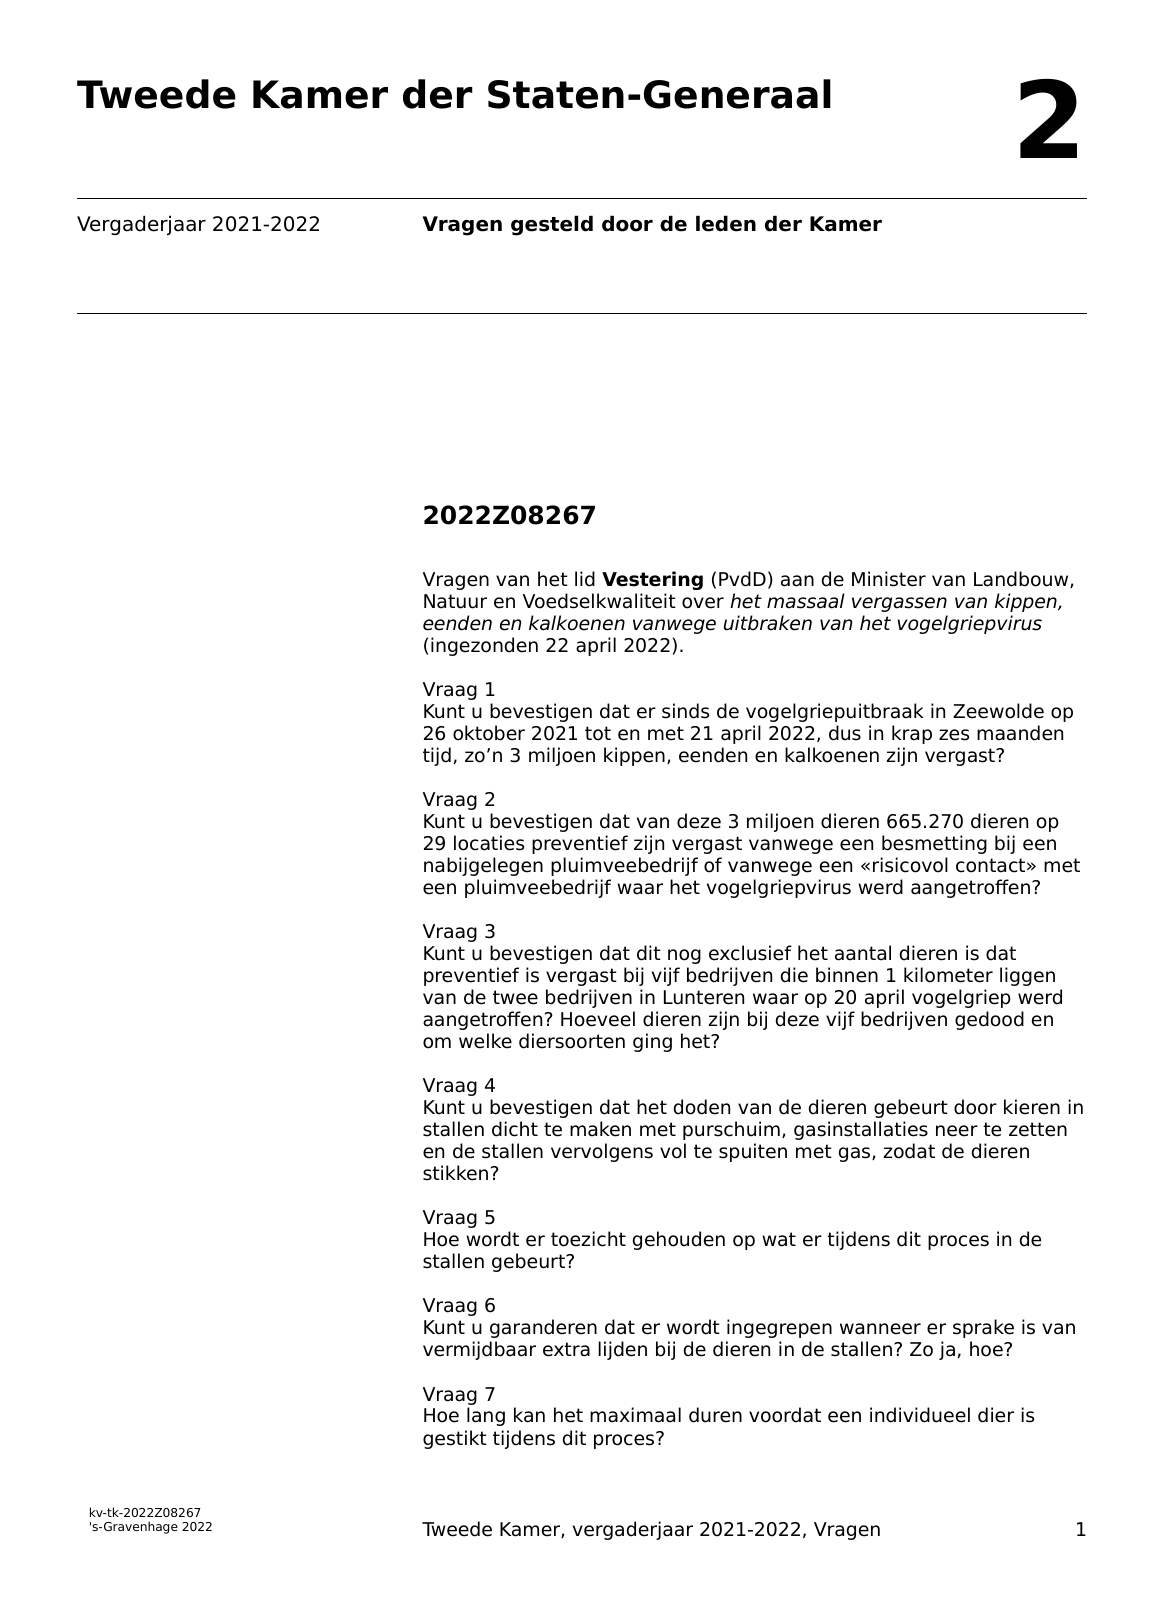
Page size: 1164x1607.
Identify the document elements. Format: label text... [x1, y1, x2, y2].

table_cell Vragen gesteld door de leden der Kamer [422, 199, 1087, 313]
table_cell Vergaderjaar 2021-2022 [77, 199, 422, 313]
text Kunt u bevestigen dat het doden van de dieren gebeurt door kieren in stallen dicht te maken met purschuim, gasinstallaties neer te zetten en de stallen vervolgens vol te spuiten met gas, zodat de dieren stikken? [422, 1097, 1087, 1185]
text Vraag 7 [422, 1383, 1087, 1405]
table_header Tweede Kamer der Staten-Generaal [77, 59, 886, 198]
text Vraag 2 [422, 789, 1087, 811]
text Kunt u bevestigen dat dit nog exclusief het aantal dieren is dat preventief is vergast bij vijf bedrijven die binnen 1 kilometer liggen van de twee bedrijven in Lunteren waar op 20 april vogelgriep werd aangetroffen? Hoeveel dieren zijn bij deze vijf bedrijven gedood en om welke diersoorten ging het? [422, 943, 1087, 1053]
text Vraag 3 [422, 921, 1087, 943]
text Vraag 1 [422, 679, 1087, 701]
text Kunt u garanderen dat er wordt ingegrepen wanneer er sprake is van vermijdbaar extra lijden bij de dieren in de stallen? Zo ja, hoe? [422, 1317, 1087, 1361]
text Kunt u bevestigen dat van deze 3 miljoen dieren 665.270 dieren op 29 locaties preventief zijn vergast vanwege een besmetting bij een nabijgelegen pluimveebedrijf of vanwege een «risicovol contact» met een pluimveebedrijf waar het vogelgriepvirus werd aangetroffen? [422, 811, 1087, 899]
text 2022Z08267 [422, 501, 1087, 531]
table_header 2 [886, 59, 1087, 198]
text Vraag 5 [422, 1207, 1087, 1229]
text Kunt u bevestigen dat er sinds de vogelgriepuitbraak in Zeewolde op 26 oktober 2021 tot en met 21 april 2022, dus in krap zes maanden tijd, zo’n 3 miljoen kippen, eenden en kalkoenen zijn vergast? [422, 701, 1087, 767]
text Hoe wordt er toezicht gehouden op wat er tijdens dit proces in de stallen gebeurt? [422, 1229, 1087, 1273]
text kv-tk-2022Z08267 [88, 1506, 323, 1520]
text 's-Gravenhage 2022 [88, 1520, 323, 1534]
text Vraag 6 [422, 1295, 1087, 1317]
text Vragen van het lid Vestering (PvdD) aan de Minister van Landbouw, Natuur en Voedselkwaliteit over het massaal vergassen van kippen, eenden en kalkoenen vanwege uitbraken van het vogelgriepvirus (ingezonden 22 april 2022). [422, 569, 1087, 657]
text Hoe lang kan het maximaal duren voordat een individueel dier is gestikt tijdens dit proces? [422, 1405, 1087, 1449]
text Vraag 4 [422, 1075, 1087, 1097]
